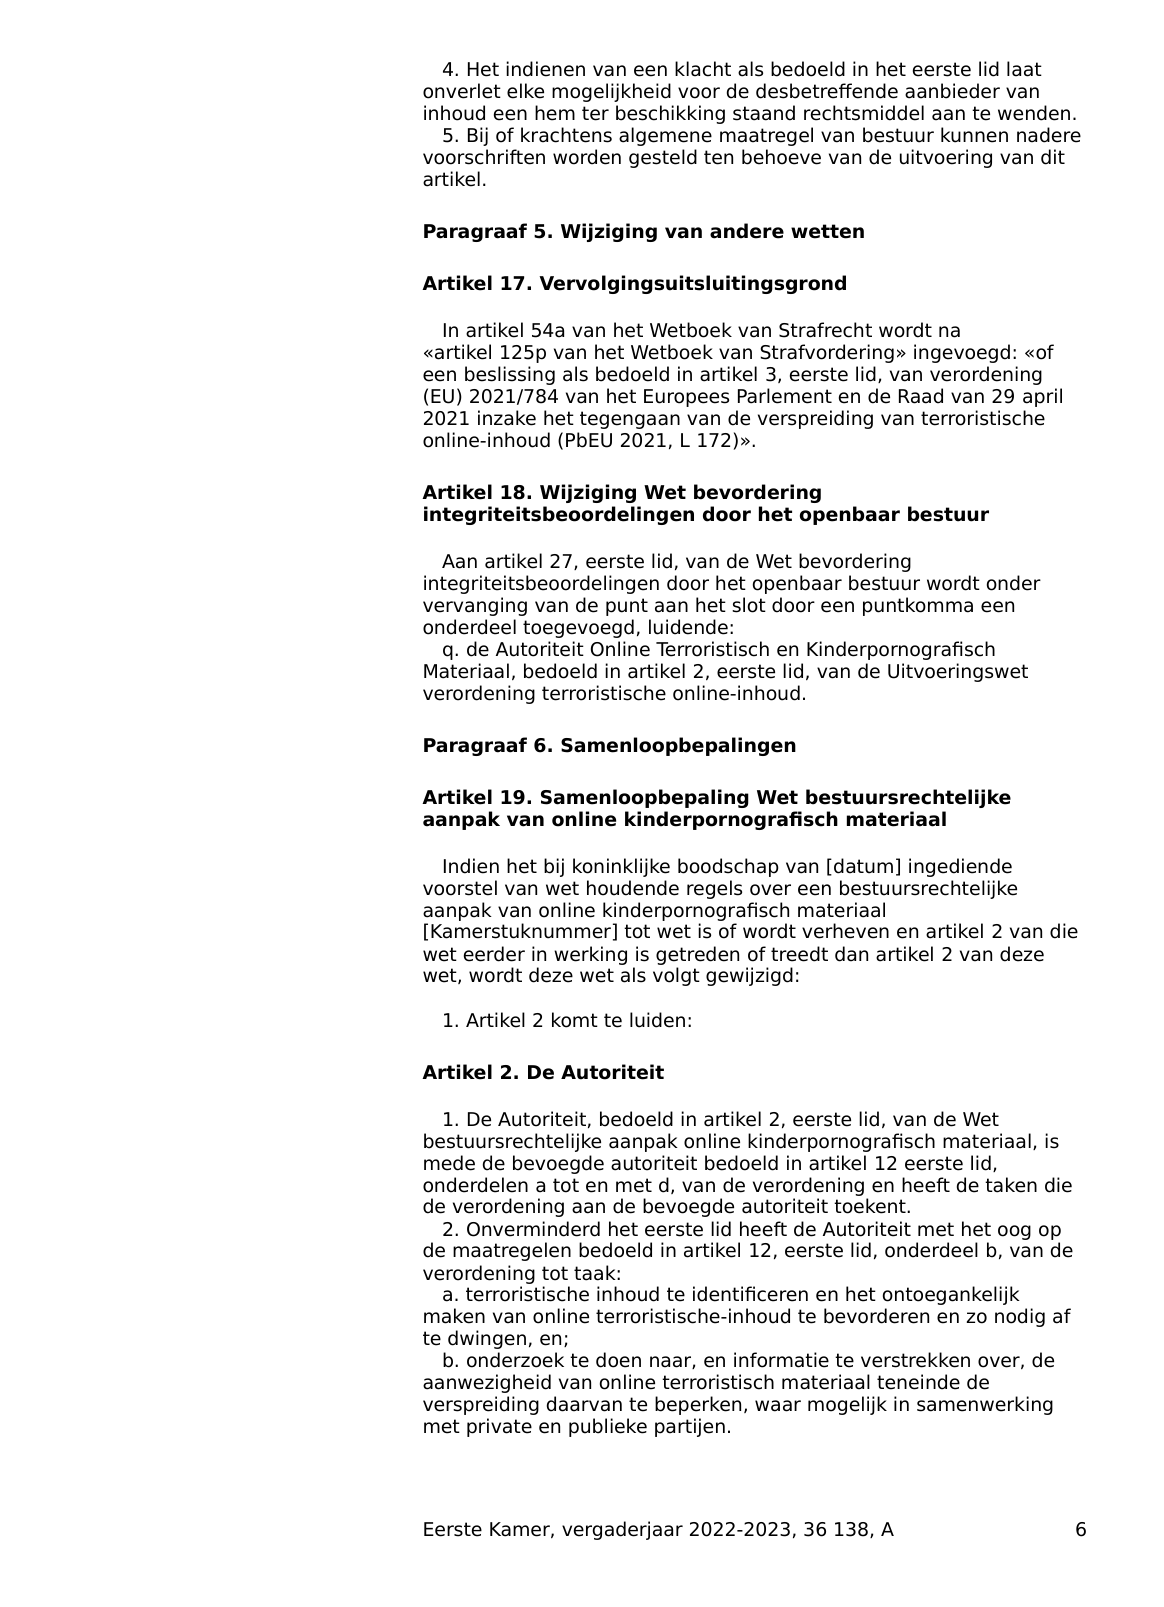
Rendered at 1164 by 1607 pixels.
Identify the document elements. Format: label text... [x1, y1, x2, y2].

text Indien het bij koninklijke boodschap van [datum] ingediende voorstel van wet houdende regels over een bestuursrechtelijke aanpak van online kinderpornografisch materiaal [Kamerstuknummer] tot wet is of wordt verheven en artikel 2 van die wet eerder in werking is getreden of treedt dan artikel 2 van deze wet, wordt deze wet als volgt gewijzigd: [422, 856, 1087, 987]
text q. de Autoriteit Online Terroristisch en Kinderpornografisch Materiaal, bedoeld in artikel 2, eerste lid, van de Uitvoeringswet verordening terroristische online-inhoud. [422, 639, 1087, 704]
subtitle Artikel 19. Samenloopbepaling Wet bestuursrechtelijke aanpak van online kinderpornografisch materiaal [422, 787, 1087, 831]
subtitle Artikel 18. Wijziging Wet bevordering integriteitsbeoordelingen door het openbaar bestuur [422, 482, 1087, 526]
text a. terroristische inhoud te identificeren en het ontoegankelijk maken van online terroristische-inhoud te bevorderen en zo nodig af te dwingen, en; [422, 1284, 1087, 1350]
subtitle Artikel 17. Vervolgingsuitsluitingsgrond [422, 273, 1087, 295]
subtitle Paragraaf 5. Wijziging van andere wetten [422, 221, 1087, 243]
subtitle Artikel 2. De Autoriteit [422, 1062, 1087, 1083]
subtitle Paragraaf 6. Samenloopbepalingen [422, 734, 1087, 757]
text 4. Het indienen van een klacht als bedoeld in het eerste lid laat onverlet elke mogelijkheid voor de desbetreffende aanbieder van inhoud een hem ter beschikking staand rechtsmiddel aan te wenden. [422, 59, 1087, 125]
text 5. Bij of krachtens algemene maatregel van bestuur kunnen nadere voorschriften worden gesteld ten behoeve van de uitvoering van dit artikel. [422, 125, 1087, 191]
text Aan artikel 27, eerste lid, van de Wet bevordering integriteitsbeoordelingen door het openbaar bestuur wordt onder vervanging van de punt aan het slot door een puntkomma een onderdeel toegevoegd, luidende: [422, 551, 1087, 639]
text b. onderzoek te doen naar, en informatie te verstrekken over, de aanwezigheid van online terroristisch materiaal teneinde de verspreiding daarvan te beperken, waar mogelijk in samenwerking met private en publieke partijen. [422, 1350, 1087, 1438]
text 1. De Autoriteit, bedoeld in artikel 2, eerste lid, van de Wet bestuursrechtelijke aanpak online kinderpornografisch materiaal, is mede de bevoegde autoriteit bedoeld in artikel 12 eerste lid, onderdelen a tot en met d, van de verordening en heeft de taken die de verordening aan de bevoegde autoriteit toekent. [422, 1108, 1087, 1218]
text 1. Artikel 2 komt te luiden: [422, 1009, 1087, 1032]
text In artikel 54a van het Wetboek van Strafrecht wordt na «artikel 125p van het Wetboek van Strafvordering» ingevoegd: «of een beslissing als bedoeld in artikel 3, eerste lid, van verordening (EU) 2021/784 van het Europees Parlement en de Raad van 29 april 2021 inzake het tegengaan van de verspreiding van terroristische online-inhoud (PbEU 2021, L 172)». [422, 320, 1087, 452]
text 2. Onverminderd het eerste lid heeft de Autoriteit met het oog op de maatregelen bedoeld in artikel 12, eerste lid, onderdeel b, van de verordening tot taak: [422, 1218, 1087, 1284]
